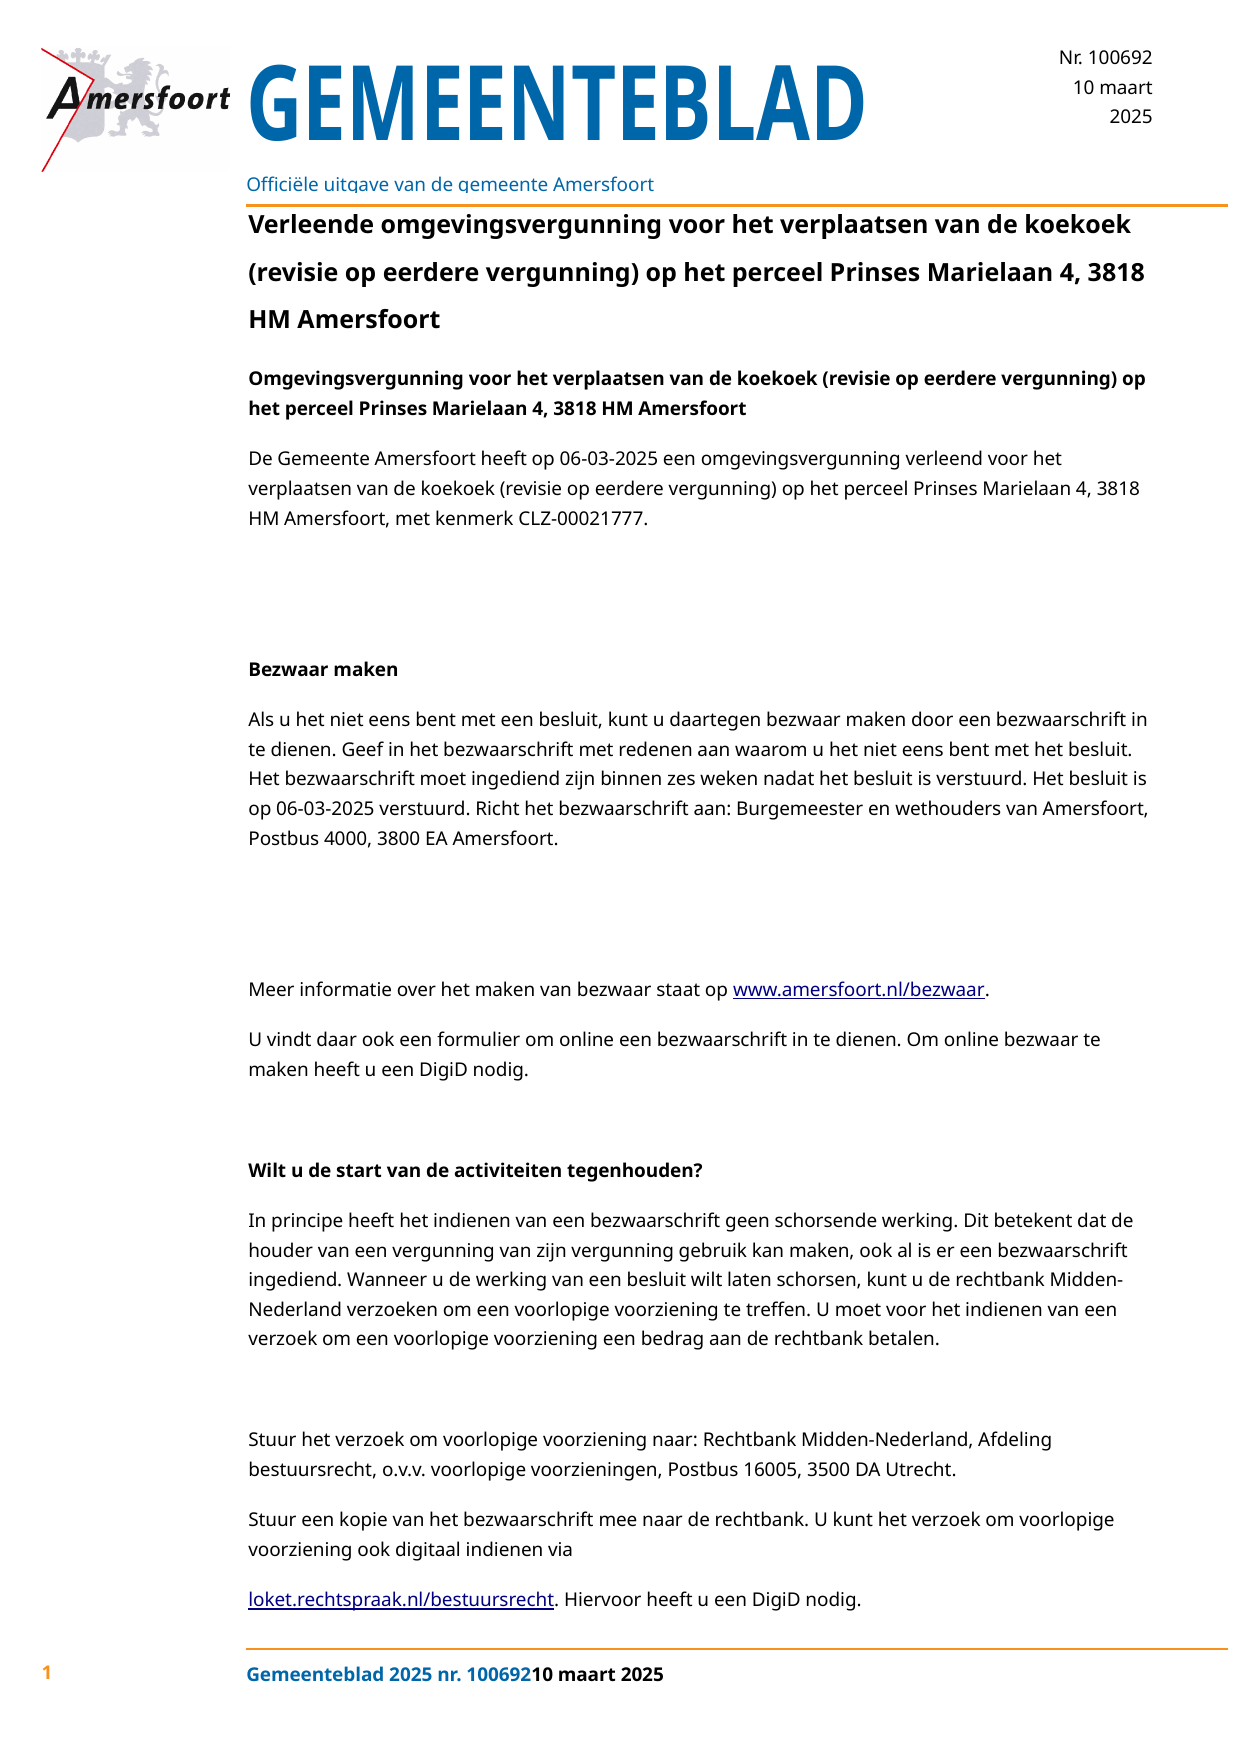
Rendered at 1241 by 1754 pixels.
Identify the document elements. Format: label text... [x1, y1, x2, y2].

text Als u het niet eens bent met een besluit, kunt u daartegen bezwaar maken door een bezwaarschrift in te dienen. Geef in het bezwaarschrift met redenen aan waarom u het niet eens bent met het besluit. Het bezwaarschrift moet ingediend zijn binnen zes weken nadat het besluit is verstuurd. Het besluit is op 06-03-2025 verstuurd. Richt het bezwaarschrift aan: Burgemeester en wethouders van Amersfoort, Postbus 4000, 3800 EA Amersfoort. [248, 706, 1152, 850]
text Meer informatie over het maken van bezwaar staat op www.amersfoort.nl/bezwaar. [248, 976, 1152, 1002]
text De Gemeente Amersfoort heeft op 06-03-2025 een omgevingsvergunning verleend voor het verplaatsen van de koekoek (revisie op eerdere vergunning) op het perceel Prinses Marielaan 4, 3818 HM Amersfoort, met kenmerk CLZ-00021777. [248, 446, 1152, 530]
text In principe heeft het indienen van een bezwaarschrift geen schorsende werking. Dit betekent dat de houder van een vergunning van zijn vergunning gebruik kan maken, ook al is er een bezwaarschrift ingediend. Wanneer u de werking van een besluit wilt laten schorsen, kunt u de rechtbank Midden-Nederland verzoeken om een voorlopige voorziening te treffen. U moet voor het indienen van een verzoek om een voorlopige voorziening een bedrag aan de rechtbank betalen. [248, 1207, 1152, 1351]
text U vindt daar ook een formulier om online een bezwaarschrift in te dienen. Om online bezwaar te maken heeft u een DigiD nodig. [248, 1026, 1152, 1082]
text Verleende omgevingsvergunning voor het verplaatsen van de koekoek (revisie op eerdere vergunning) op het perceel Prinses Marielaan 4, 3818 HM Amersfoort [248, 207, 1152, 336]
text loket.rechtspraak.nl/bestuursrecht. Hiervoor heeft u een DigiD nodig. [248, 1586, 1152, 1612]
picture [41, 47, 231, 172]
text Wilt u de start van de activiteiten tegenhouden? [248, 1157, 1152, 1182]
text Stuur het verzoek om voorlopige voorziening naar: Rechtbank Midden-Nederland, Afdeling bestuursrecht, o.v.v. voorlopige voorzieningen, Postbus 16005, 3500 DA Utrecht. [248, 1426, 1152, 1482]
text Bezwaar maken [248, 656, 1152, 682]
text Omgevingsvergunning voor het verplaatsen van de koekoek (revisie op eerdere vergunning) op het perceel Prinses Marielaan 4, 3818 HM Amersfoort [248, 366, 1152, 421]
text Stuur een kopie van het bezwaarschrift mee naar de rechtbank. U kunt het verzoek om voorlopige voorziening ook digitaal indienen via [248, 1506, 1152, 1562]
